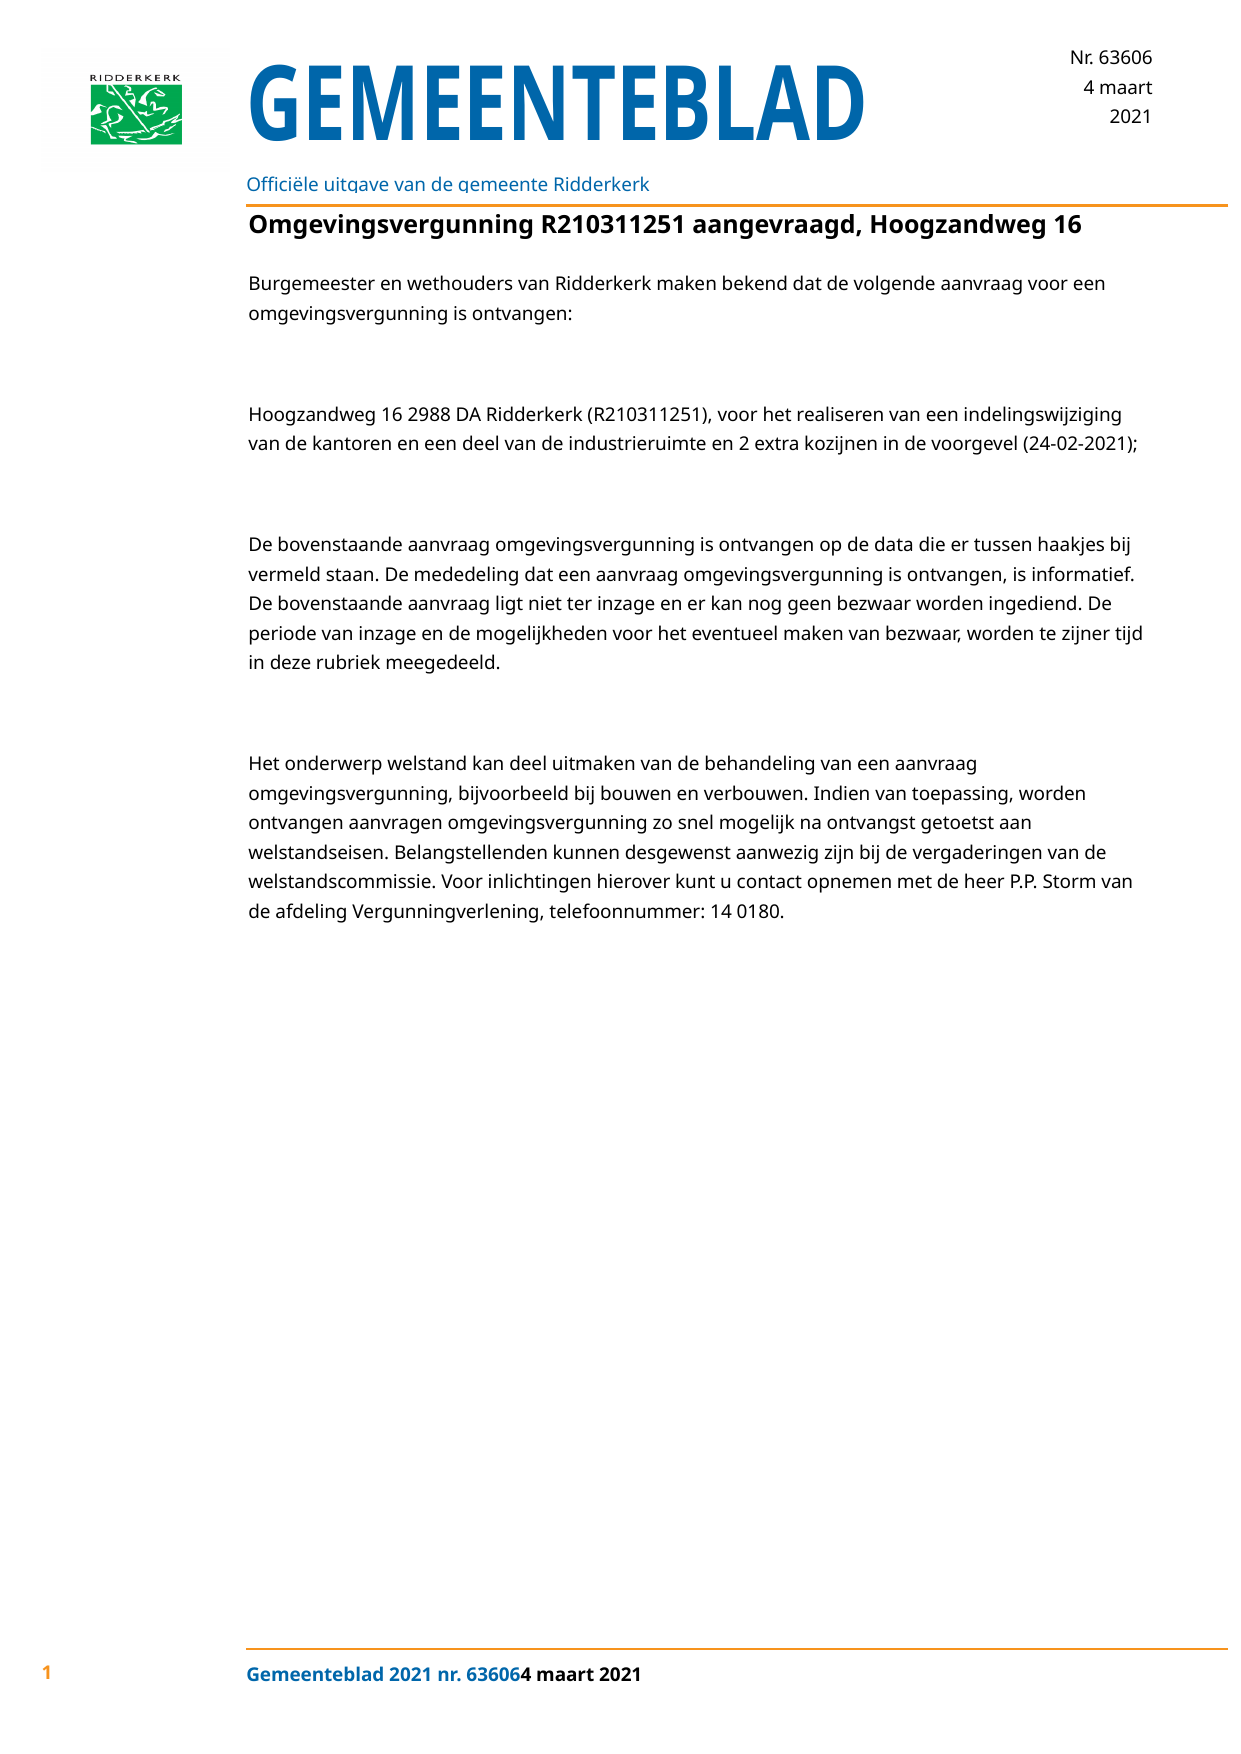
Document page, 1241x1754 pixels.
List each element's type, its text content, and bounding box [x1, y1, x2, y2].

text Omgevingsvergunning R210311251 aangevraagd, Hoogzandweg 16 [248, 207, 1152, 241]
text Het onderwerp welstand kan deel uitmaken van de behandeling van een aanvraag omgevingsvergunning, bijvoorbeeld bij bouwen en verbouwen. Indien van toepassing, worden ontvangen aanvragen omgevingsvergunning zo snel mogelijk na ontvangst getoetst aan welstandseisen. Belangstellenden kunnen desgewenst aanwezig zijn bij de vergaderingen van de welstandscommissie. Voor inlichtingen hierover kunt u contact opnemen met de heer P.P. Storm van de afdeling Vergunningverlening, telefoonnummer: 14 0180. [248, 750, 1152, 924]
text De bovenstaande aanvraag omgevingsvergunning is ontvangen op de data die er tussen haakjes bij vermeld staan. De mededeling dat een aanvraag omgevingsvergunning is ontvangen, is informatief. De bovenstaande aanvraag ligt niet ter inzage en er kan nog geen bezwaar worden ingediend. De periode van inzage en de mogelijkheden voor het eventueel maken van bezwaar, worden te zijner tijd in deze rubriek meegedeeld. [248, 531, 1152, 675]
text Burgemeester en wethouders van Ridderkerk maken bekend dat de volgende aanvraag voor een omgevingsvergunning is ontvangen: [248, 270, 1152, 326]
text Hoogzandweg 16 2988 DA Ridderkerk (R210311251), voor het realiseren van een indelingswijziging van de kantoren en een deel van de industrieruimte en 2 extra kozijnen in de voorgevel (24-02-2021); [248, 401, 1152, 456]
picture [41, 47, 231, 172]
